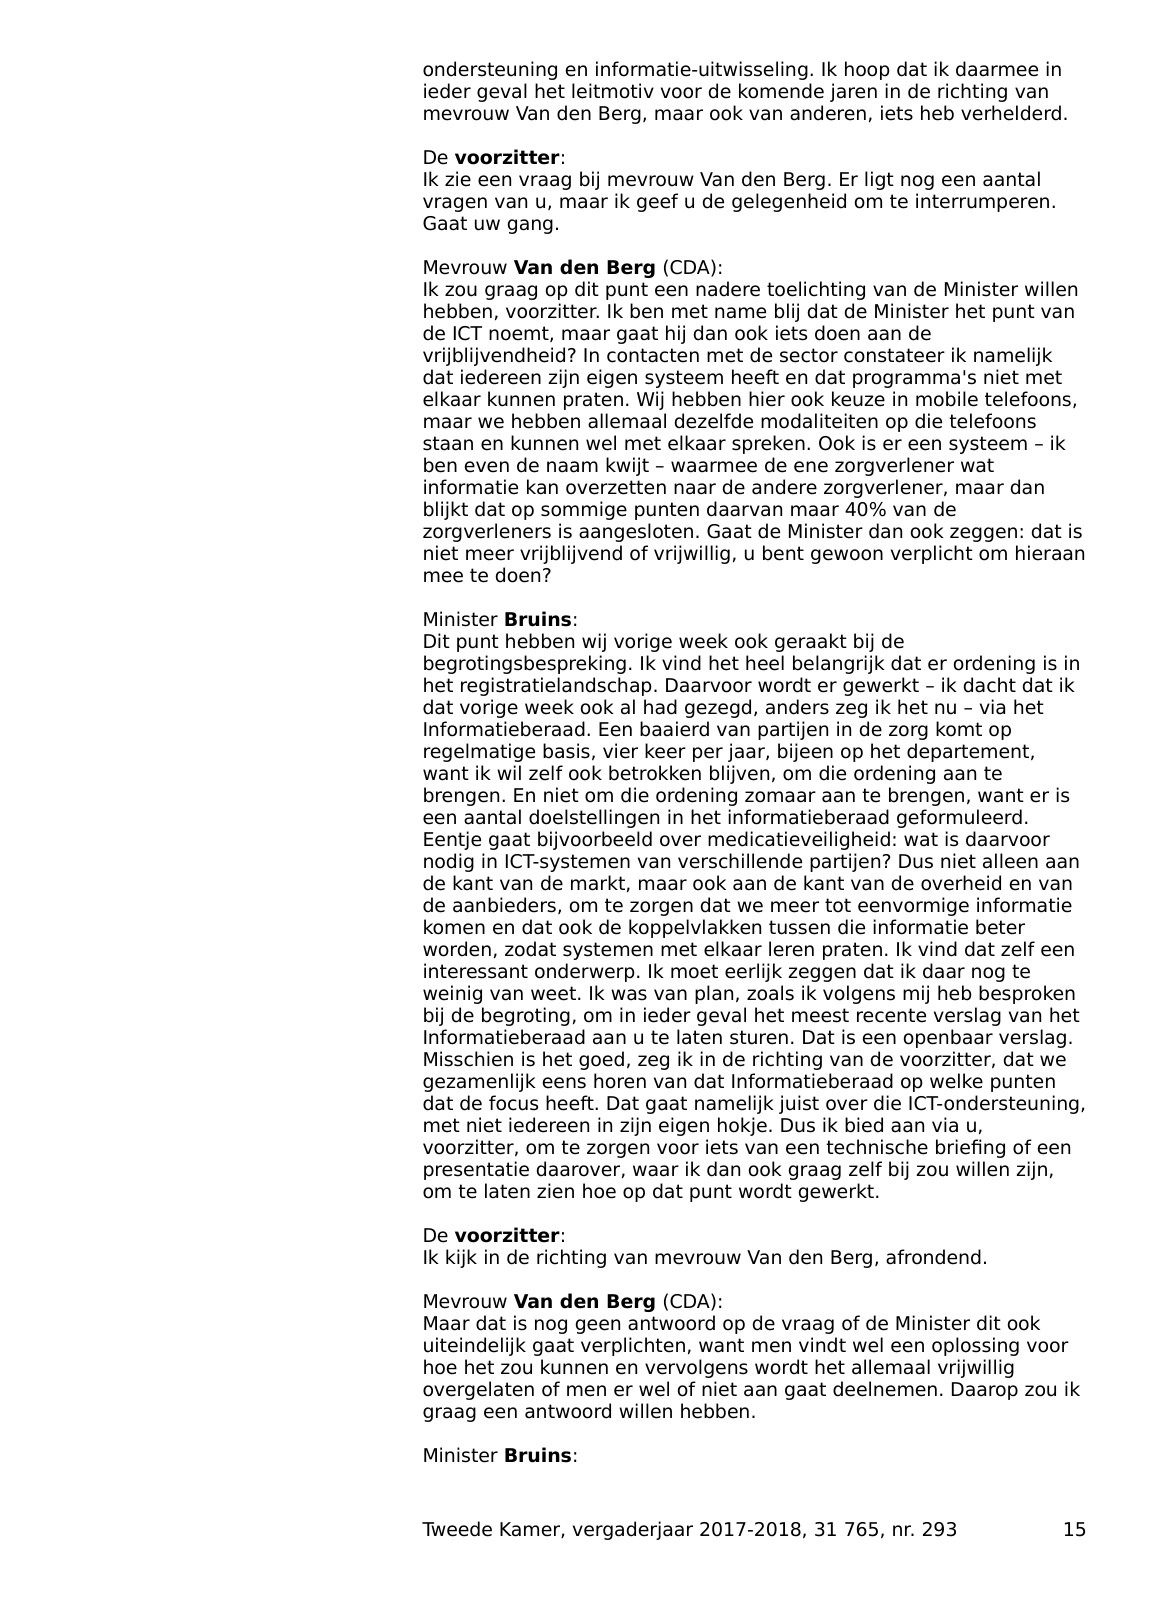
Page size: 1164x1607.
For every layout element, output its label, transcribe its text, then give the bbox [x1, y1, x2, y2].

text Maar dat is nog geen antwoord op de vraag of de Minister dit ook uiteindelijk gaat verplichten, want men vindt wel een oplossing voor hoe het zou kunnen en vervolgens wordt het allemaal vrijwillig overgelaten of men er wel of niet aan gaat deelnemen. Daarop zou ik graag een antwoord willen hebben. [422, 1313, 1087, 1423]
text De voorzitter: [422, 147, 1087, 169]
text Mevrouw Van den Berg (CDA): [422, 257, 1087, 279]
text Dit punt hebben wij vorige week ook geraakt bij de begrotingsbespreking. Ik vind het heel belangrijk dat er ordening is in het registratielandschap. Daarvoor wordt er gewerkt – ik dacht dat ik dat vorige week ook al had gezegd, anders zeg ik het nu – via het Informatieberaad. Een baaierd van partijen in de zorg komt op regelmatige basis, vier keer per jaar, bijeen op het departement, want ik wil zelf ook betrokken blijven, om die ordening aan te brengen. En niet om die ordening zomaar aan te brengen, want er is een aantal doelstellingen in het informatieberaad geformuleerd. Eentje gaat bijvoorbeeld over medicatieveiligheid: wat is daarvoor nodig in ICT-systemen van verschillende partijen? Dus niet alleen aan de kant van de markt, maar ook aan de kant van de overheid en van de aanbieders, om te zorgen dat we meer tot eenvormige informatie komen en dat ook de koppelvlakken tussen die informatie beter worden, zodat systemen met elkaar leren praten. Ik vind dat zelf een interessant onderwerp. Ik moet eerlijk zeggen dat ik daar nog te weinig van weet. Ik was van plan, zoals ik volgens mij heb besproken bij de begroting, om in ieder geval het meest recente verslag van het Informatieberaad aan u te laten sturen. Dat is een openbaar verslag. Misschien is het goed, zeg ik in de richting van de voorzitter, dat we gezamenlijk eens horen van dat Informatieberaad op welke punten dat de focus heeft. Dat gaat namelijk juist over die ICT-ondersteuning, met niet iedereen in zijn eigen hokje. Dus ik bied aan via u, voorzitter, om te zorgen voor iets van een technische briefing of een presentatie daarover, waar ik dan ook graag zelf bij zou willen zijn, om te laten zien hoe op dat punt wordt gewerkt. [422, 631, 1087, 1203]
text Minister Bruins: [422, 609, 1087, 631]
text Minister Bruins: [422, 1445, 1087, 1467]
text Ik kijk in de richting van mevrouw Van den Berg, afrondend. [422, 1247, 1087, 1269]
text Mevrouw Van den Berg (CDA): [422, 1291, 1087, 1313]
text ondersteuning en informatie-uitwisseling. Ik hoop dat ik daarmee in ieder geval het leitmotiv voor de komende jaren in de richting van mevrouw Van den Berg, maar ook van anderen, iets heb verhelderd. [422, 59, 1087, 125]
text Ik zie een vraag bij mevrouw Van den Berg. Er ligt nog een aantal vragen van u, maar ik geef u de gelegenheid om te interrumperen. Gaat uw gang. [422, 169, 1087, 235]
text Ik zou graag op dit punt een nadere toelichting van de Minister willen hebben, voorzitter. Ik ben met name blij dat de Minister het punt van de ICT noemt, maar gaat hij dan ook iets doen aan de vrijblijvendheid? In contacten met de sector constateer ik namelijk dat iedereen zijn eigen systeem heeft en dat programma's niet met elkaar kunnen praten. Wij hebben hier ook keuze in mobile telefoons, maar we hebben allemaal dezelfde modaliteiten op die telefoons staan en kunnen wel met elkaar spreken. Ook is er een systeem – ik ben even de naam kwijt – waarmee de ene zorgverlener wat informatie kan overzetten naar de andere zorgverlener, maar dan blijkt dat op sommige punten daarvan maar 40% van de zorgverleners is aangesloten. Gaat de Minister dan ook zeggen: dat is niet meer vrijblijvend of vrijwillig, u bent gewoon verplicht om hieraan mee te doen? [422, 279, 1087, 587]
text De voorzitter: [422, 1225, 1087, 1247]
